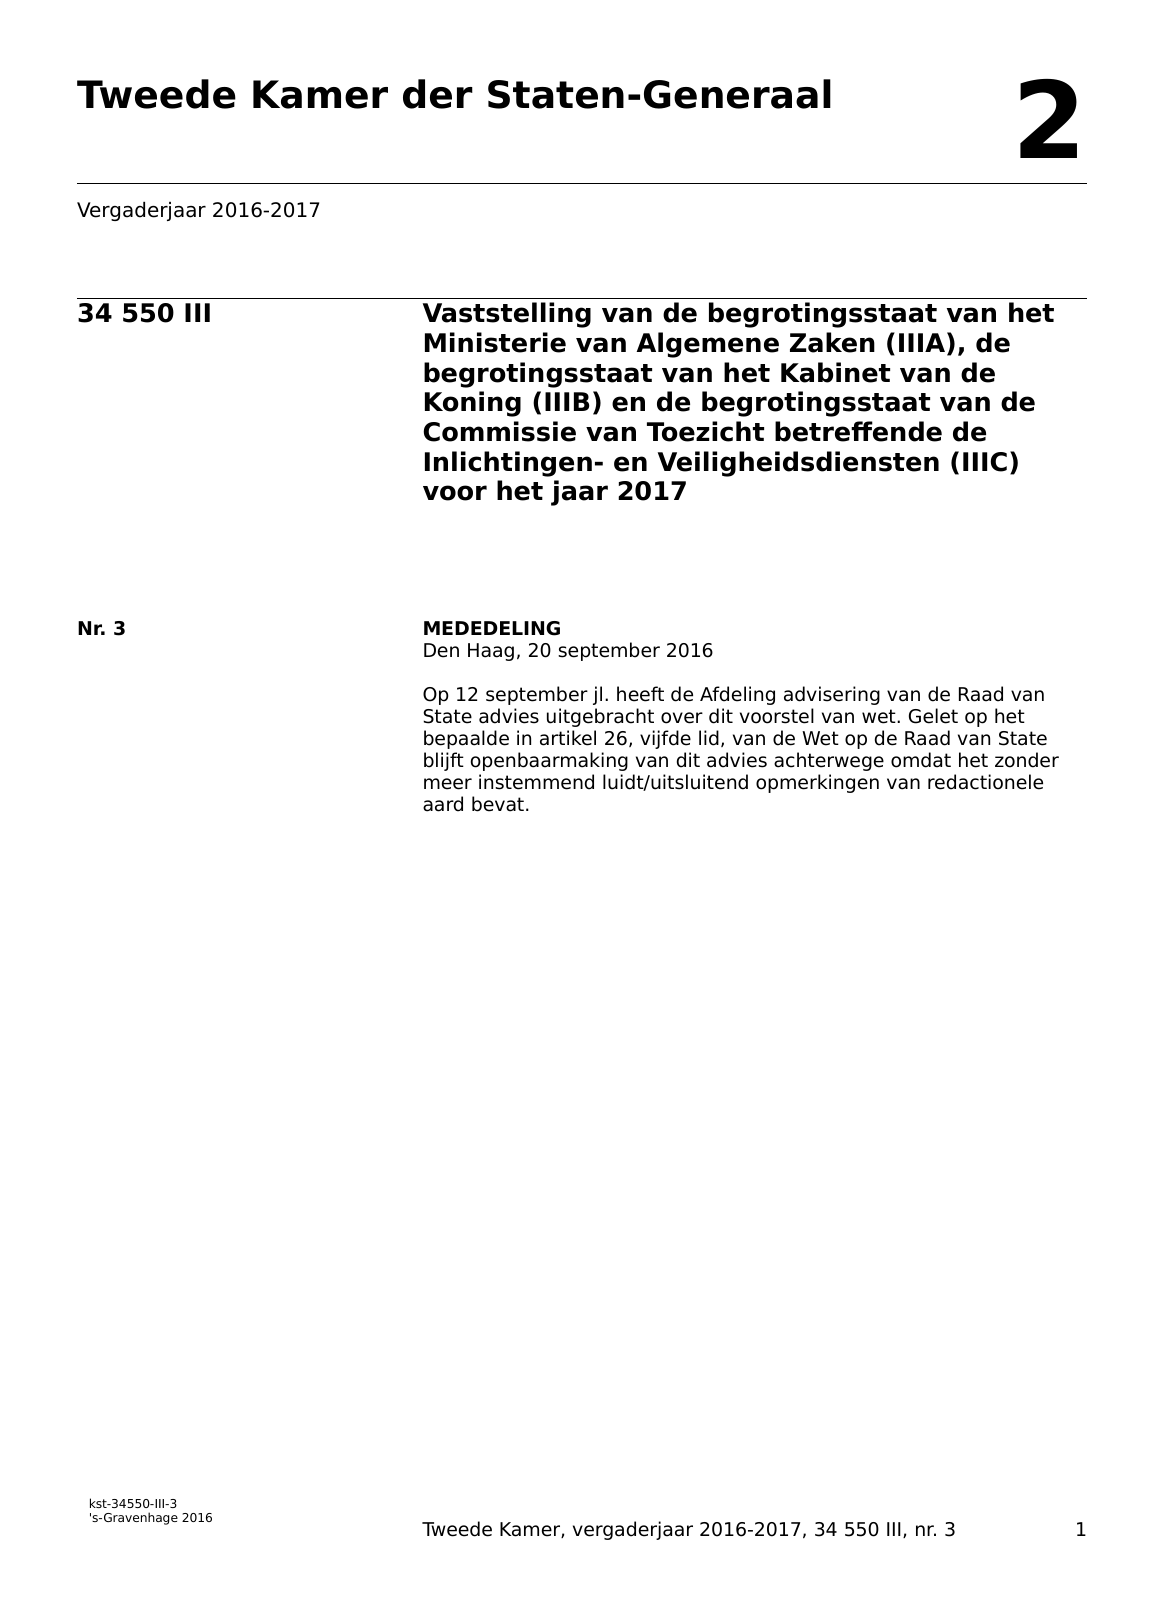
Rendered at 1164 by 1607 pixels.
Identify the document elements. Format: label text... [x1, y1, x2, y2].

text Op 12 september jl. heeft de Afdeling advisering van de Raad van State advies uitgebracht over dit voorstel van wet. Gelet op het bepaalde in artikel 26, vijfde lid, van de Wet op de Raad van State blijft openbaarmaking van dit advies achterwege omdat het zonder meer instemmend luidt/uitsluitend opmerkingen van redactionele aard bevat. [422, 684, 1087, 816]
text 's-Gravenhage 2016 [88, 1511, 323, 1525]
table_header 2 [886, 59, 1087, 183]
subtitle Nr. 3 MEDEDELING [77, 618, 1087, 640]
text kst-34550-III-3 [88, 1497, 323, 1511]
table_header Tweede Kamer der Staten-Generaal [77, 59, 886, 183]
text Den Haag, 20 september 2016 [422, 640, 1087, 662]
subtitle 34 550 III Vaststelling van de begrotingsstaat van het Ministerie van Algemene Zaken (IIIA), de begrotingsstaat van het Kabinet van de Koning (IIIB) en de begrotingsstaat van de Commissie van Toezicht betreffende de Inlichtingen- en Veiligheidsdiensten (IIIC) voor het jaar 2017 [77, 299, 1087, 507]
table_cell Vergaderjaar 2016-2017 [77, 184, 1087, 298]
